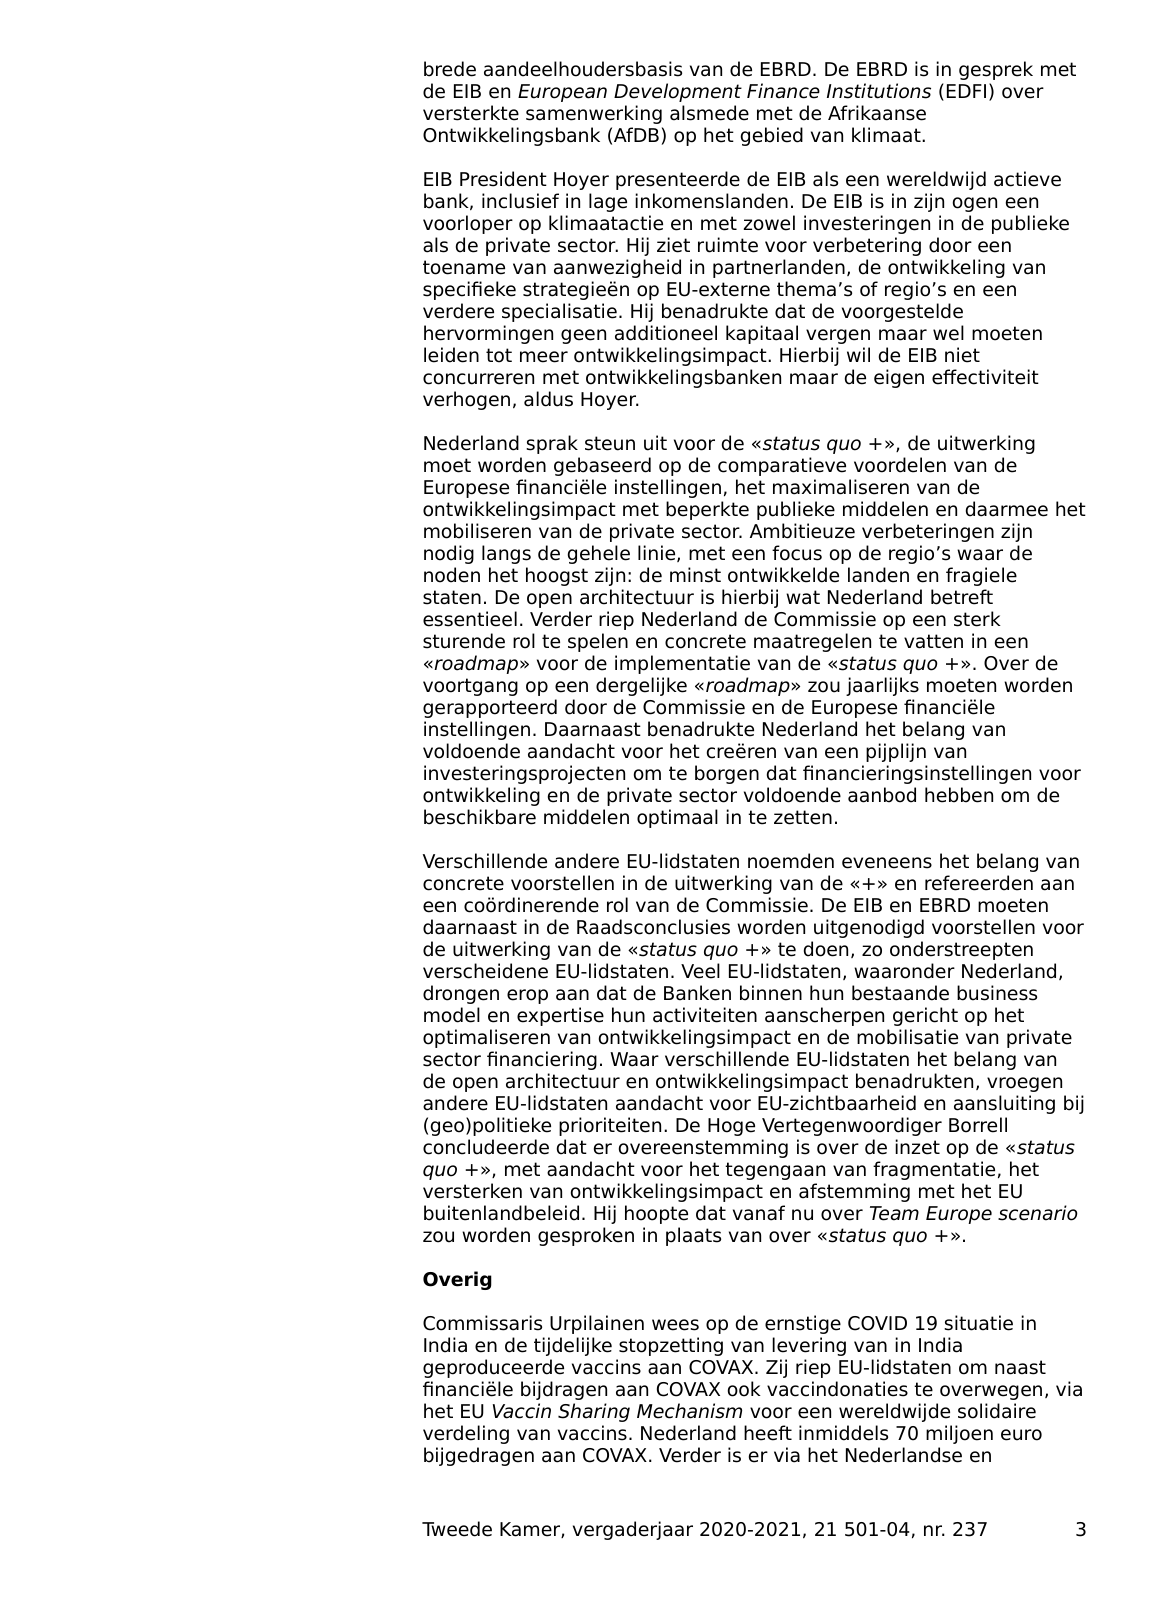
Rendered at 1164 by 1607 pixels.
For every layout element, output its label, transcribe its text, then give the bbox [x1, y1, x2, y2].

subtitle Overig [422, 1269, 1087, 1291]
text Nederland sprak steun uit voor de «status quo +», de uitwerking moet worden gebaseerd op de comparatieve voordelen van de Europese financiële instellingen, het maximaliseren van de ontwikkelingsimpact met beperkte publieke middelen en daarmee het mobiliseren van de private sector. Ambitieuze verbeteringen zijn nodig langs de gehele linie, met een focus op de regio’s waar de noden het hoogst zijn: de minst ontwikkelde landen en fragiele staten. De open architectuur is hierbij wat Nederland betreft essentieel. Verder riep Nederland de Commissie op een sterk sturende rol te spelen en concrete maatregelen te vatten in een «roadmap» voor de implementatie van de «status quo +». Over de voortgang op een dergelijke «roadmap» zou jaarlijks moeten worden gerapporteerd door de Commissie en de Europese financiële instellingen. Daarnaast benadrukte Nederland het belang van voldoende aandacht voor het creëren van een pijplijn van investeringsprojecten om te borgen dat financieringsinstellingen voor ontwikkeling en de private sector voldoende aanbod hebben om de beschikbare middelen optimaal in te zetten. [422, 433, 1087, 829]
text EIB President Hoyer presenteerde de EIB als een wereldwijd actieve bank, inclusief in lage inkomenslanden. De EIB is in zijn ogen een voorloper op klimaatactie en met zowel investeringen in de publieke als de private sector. Hij ziet ruimte voor verbetering door een toename van aanwezigheid in partnerlanden, de ontwikkeling van specifieke strategieën op EU-externe thema’s of regio’s en een verdere specialisatie. Hij benadrukte dat de voorgestelde hervormingen geen additioneel kapitaal vergen maar wel moeten leiden tot meer ontwikkelingsimpact. Hierbij wil de EIB niet concurreren met ontwikkelingsbanken maar de eigen effectiviteit verhogen, aldus Hoyer. [422, 169, 1087, 411]
text brede aandeelhoudersbasis van de EBRD. De EBRD is in gesprek met de EIB en European Development Finance Institutions (EDFI) over versterkte samenwerking alsmede met de Afrikaanse Ontwikkelingsbank (AfDB) op het gebied van klimaat. [422, 59, 1087, 147]
text Verschillende andere EU-lidstaten noemden eveneens het belang van concrete voorstellen in de uitwerking van de «+» en refereerden aan een coördinerende rol van de Commissie. De EIB en EBRD moeten daarnaast in de Raadsconclusies worden uitgenodigd voorstellen voor de uitwerking van de «status quo +» te doen, zo onderstreepten verscheidene EU-lidstaten. Veel EU-lidstaten, waaronder Nederland, drongen erop aan dat de Banken binnen hun bestaande business model en expertise hun activiteiten aanscherpen gericht op het optimaliseren van ontwikkelingsimpact en de mobilisatie van private sector financiering. Waar verschillende EU-lidstaten het belang van de open architectuur en ontwikkelingsimpact benadrukten, vroegen andere EU-lidstaten aandacht voor EU-zichtbaarheid en aansluiting bij (geo)politieke prioriteiten. De Hoge Vertegenwoordiger Borrell concludeerde dat er overeenstemming is over de inzet op de «status quo +», met aandacht voor het tegengaan van fragmentatie, het versterken van ontwikkelingsimpact en afstemming met het EU buitenlandbeleid. Hij hoopte dat vanaf nu over Team Europe scenario zou worden gesproken in plaats van over «status quo +». [422, 851, 1087, 1247]
text Commissaris Urpilainen wees op de ernstige COVID 19 situatie in India en de tijdelijke stopzetting van levering van in India geproduceerde vaccins aan COVAX. Zij riep EU-lidstaten om naast financiële bijdragen aan COVAX ook vaccindonaties te overwegen, via het EU Vaccin Sharing Mechanism voor een wereldwijde solidaire verdeling van vaccins. Nederland heeft inmiddels 70 miljoen euro bijgedragen aan COVAX. Verder is er via het Nederlandse en [422, 1313, 1087, 1467]
